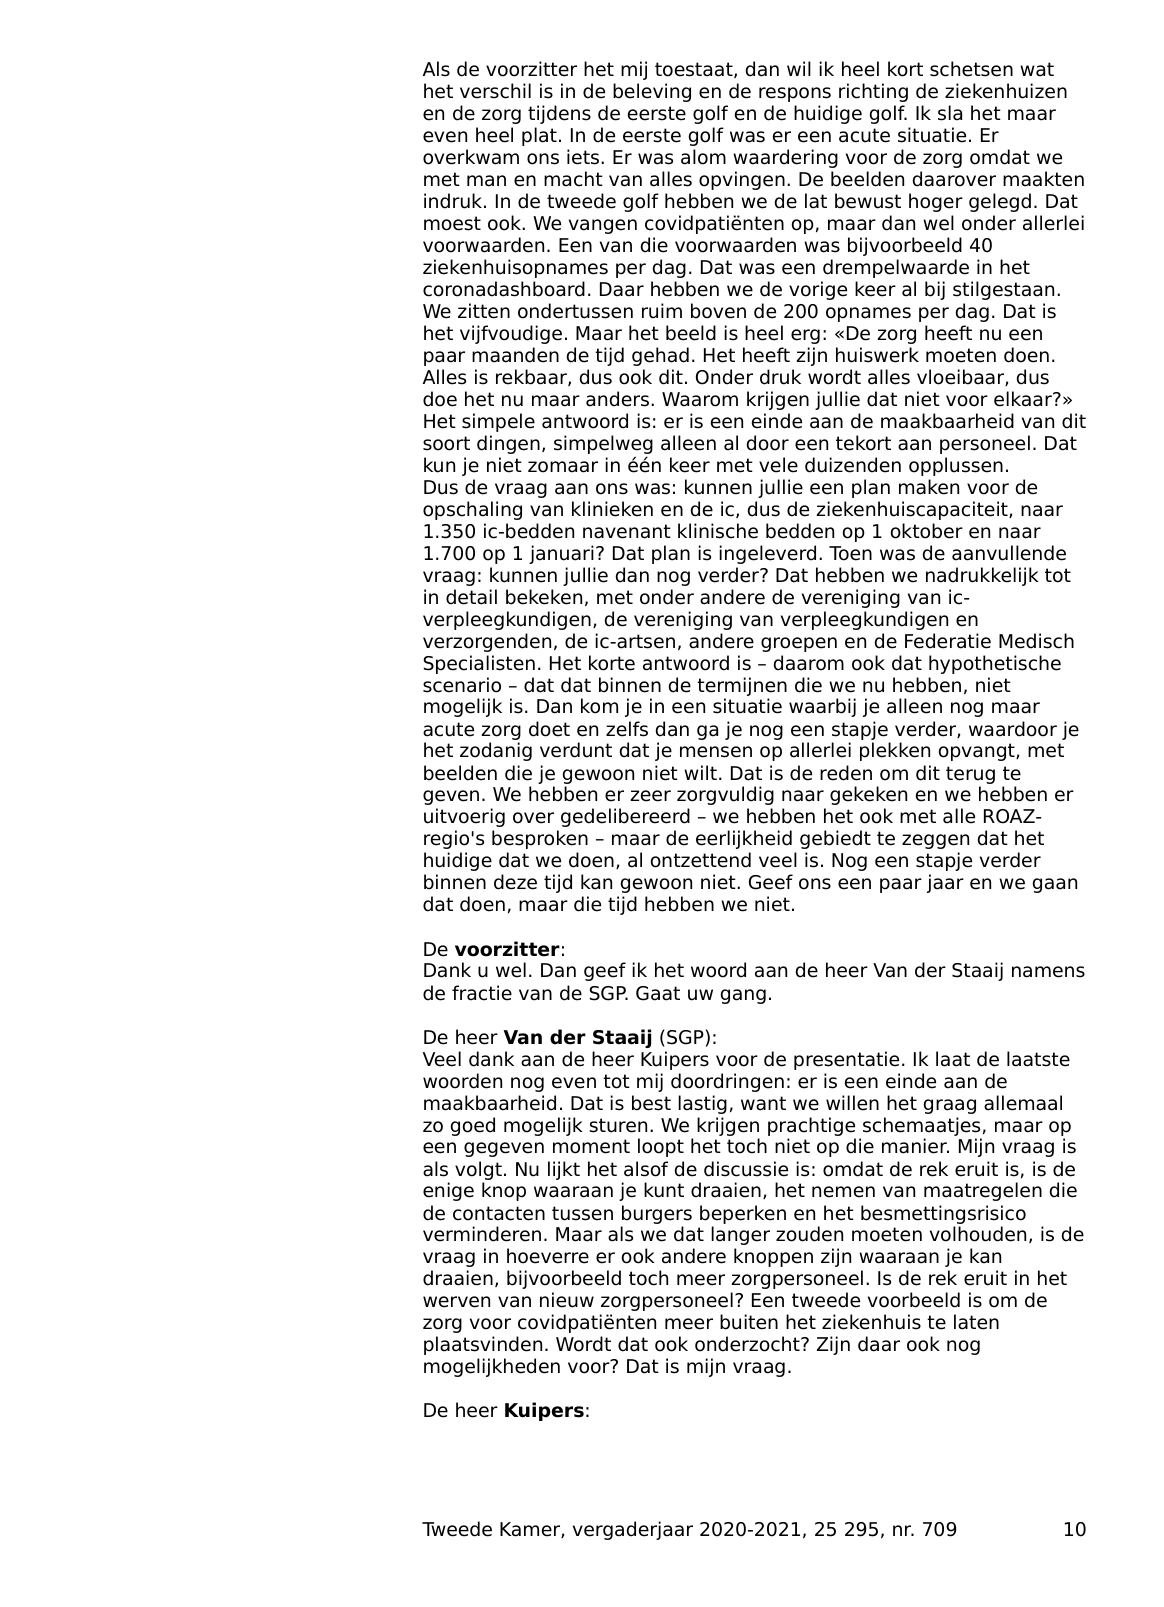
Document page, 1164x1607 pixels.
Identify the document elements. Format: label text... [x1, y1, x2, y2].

text De voorzitter: [422, 938, 1087, 960]
text Dank u wel. Dan geef ik het woord aan de heer Van der Staaij namens de fractie van de SGP. Gaat uw gang. [422, 960, 1087, 1004]
text De heer Kuipers: [422, 1400, 1087, 1422]
text Als de voorzitter het mij toestaat, dan wil ik heel kort schetsen wat het verschil is in de beleving en de respons richting de ziekenhuizen en de zorg tijdens de eerste golf en de huidige golf. Ik sla het maar even heel plat. In de eerste golf was er een acute situatie. Er overkwam ons iets. Er was alom waardering voor de zorg omdat we met man en macht van alles opvingen. De beelden daarover maakten indruk. In de tweede golf hebben we de lat bewust hoger gelegd. Dat moest ook. We vangen covidpatiënten op, maar dan wel onder allerlei voorwaarden. Een van die voorwaarden was bijvoorbeeld 40 ziekenhuisopnames per dag. Dat was een drempelwaarde in het coronadashboard. Daar hebben we de vorige keer al bij stilgestaan. We zitten ondertussen ruim boven de 200 opnames per dag. Dat is het vijfvoudige. Maar het beeld is heel erg: «De zorg heeft nu een paar maanden de tijd gehad. Het heeft zijn huiswerk moeten doen. Alles is rekbaar, dus ook dit. Onder druk wordt alles vloeibaar, dus doe het nu maar anders. Waarom krijgen jullie dat niet voor elkaar?» Het simpele antwoord is: er is een einde aan de maakbaarheid van dit soort dingen, simpelweg alleen al door een tekort aan personeel. Dat kun je niet zomaar in één keer met vele duizenden opplussen. [422, 59, 1087, 477]
text Dus de vraag aan ons was: kunnen jullie een plan maken voor de opschaling van klinieken en de ic, dus de ziekenhuiscapaciteit, naar 1.350 ic-bedden navenant klinische bedden op 1 oktober en naar 1.700 op 1 januari? Dat plan is ingeleverd. Toen was de aanvullende vraag: kunnen jullie dan nog verder? Dat hebben we nadrukkelijk tot in detail bekeken, met onder andere de vereniging van ic-verpleegkundigen, de vereniging van verpleegkundigen en verzorgenden, de ic-artsen, andere groepen en de Federatie Medisch Specialisten. Het korte antwoord is – daarom ook dat hypothetische scenario – dat dat binnen de termijnen die we nu hebben, niet mogelijk is. Dan kom je in een situatie waarbij je alleen nog maar acute zorg doet en zelfs dan ga je nog een stapje verder, waardoor je het zodanig verdunt dat je mensen op allerlei plekken opvangt, met beelden die je gewoon niet wilt. Dat is de reden om dit terug te geven. We hebben er zeer zorgvuldig naar gekeken en we hebben er uitvoerig over gedelibereerd – we hebben het ook met alle ROAZ-regio's besproken – maar de eerlijkheid gebiedt te zeggen dat het huidige dat we doen, al ontzettend veel is. Nog een stapje verder binnen deze tijd kan gewoon niet. Geef ons een paar jaar en we gaan dat doen, maar die tijd hebben we niet. [422, 477, 1087, 916]
text Veel dank aan de heer Kuipers voor de presentatie. Ik laat de laatste woorden nog even tot mij doordringen: er is een einde aan de maakbaarheid. Dat is best lastig, want we willen het graag allemaal zo goed mogelijk sturen. We krijgen prachtige schemaatjes, maar op een gegeven moment loopt het toch niet op die manier. Mijn vraag is als volgt. Nu lijkt het alsof de discussie is: omdat de rek eruit is, is de enige knop waaraan je kunt draaien, het nemen van maatregelen die de contacten tussen burgers beperken en het besmettingsrisico verminderen. Maar als we dat langer zouden moeten volhouden, is de vraag in hoeverre er ook andere knoppen zijn waaraan je kan draaien, bijvoorbeeld toch meer zorgpersoneel. Is de rek eruit in het werven van nieuw zorgpersoneel? Een tweede voorbeeld is om de zorg voor covidpatiënten meer buiten het ziekenhuis te laten plaatsvinden. Wordt dat ook onderzocht? Zijn daar ook nog mogelijkheden voor? Dat is mijn vraag. [422, 1048, 1087, 1378]
text De heer Van der Staaij (SGP): [422, 1027, 1087, 1048]
